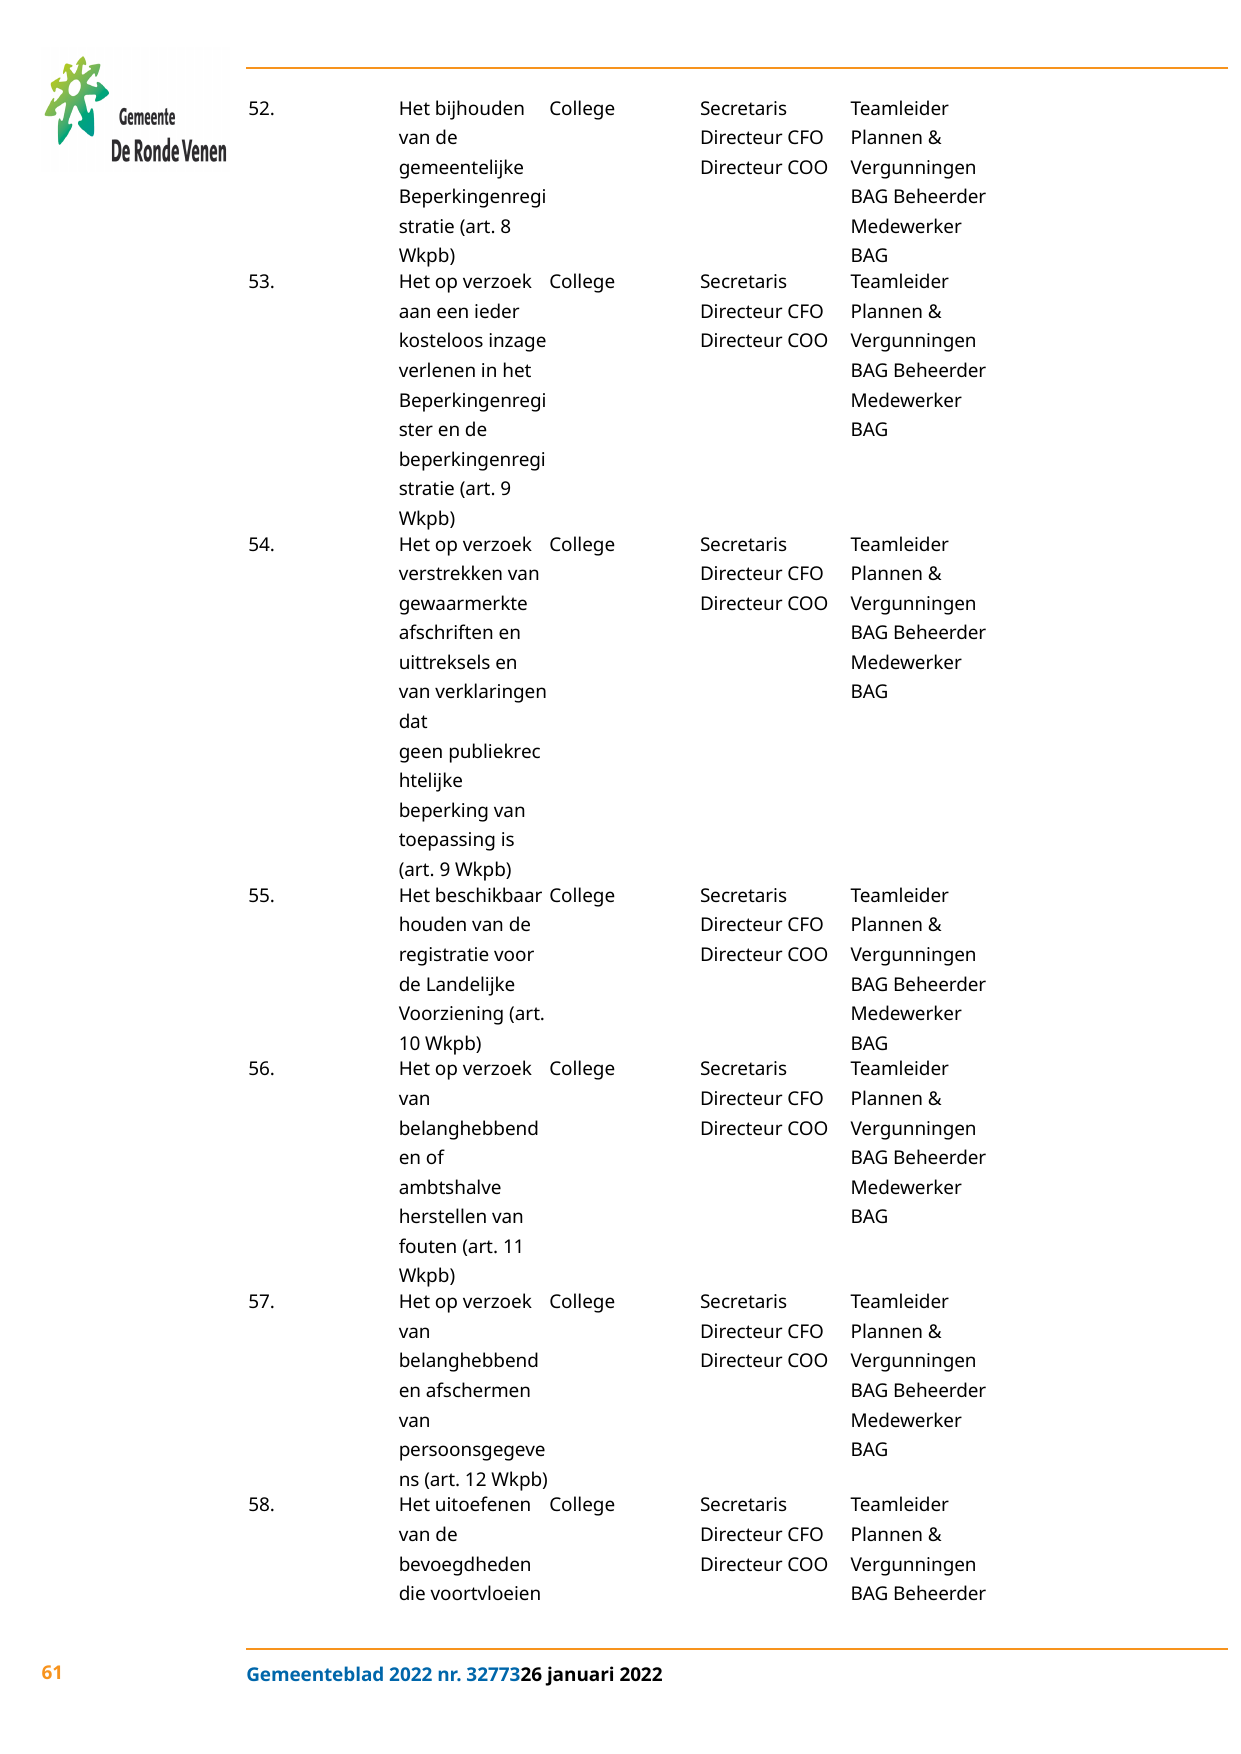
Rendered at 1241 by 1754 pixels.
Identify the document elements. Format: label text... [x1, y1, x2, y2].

table_cell College [549, 95, 700, 268]
table_cell [1001, 531, 1152, 882]
table_cell [1001, 1492, 1152, 1606]
picture [41, 47, 231, 172]
table_cell [1001, 1289, 1152, 1492]
table_cell 57. [248, 1289, 398, 1492]
table_cell Teamleider Plannen & Vergunningen BAG Beheerder Medewerker BAG [850, 882, 1001, 1056]
table_cell College [549, 1289, 700, 1492]
table_cell [1001, 1056, 1152, 1288]
table_cell College [549, 1492, 700, 1606]
table_cell Secretaris Directeur CFO Directeur COO [700, 1289, 850, 1492]
table_cell 56. [248, 1056, 398, 1288]
table_cell Teamleider Plannen & Vergunningen BAG Beheerder Medewerker BAG [850, 1056, 1001, 1288]
table_cell Het op verzoek aan een ieder kosteloos inzage verlenen in het Beperkingenregister en de beperkingenregistratie (art. 9 Wkpb) [399, 269, 549, 531]
table_cell 54. [248, 531, 398, 882]
table_cell Het uitoefenen van de bevoegdheden die voortvloeien [399, 1492, 549, 1606]
table_cell Teamleider Plannen & Vergunningen BAG Beheerder Medewerker BAG [850, 269, 1001, 531]
table_cell Secretaris Directeur CFO Directeur COO [700, 95, 850, 268]
table_cell Teamleider Plannen & Vergunningen BAG Beheerder Medewerker BAG [850, 531, 1001, 882]
table_cell Secretaris Directeur CFO Directeur COO [700, 1056, 850, 1288]
table_cell 53. [248, 269, 398, 531]
table_cell Het op verzoek verstrekken van gewaarmerkte afschriften en uittreksels en van verklaringen dat geen publiekrechtelijke beperking van toepassing is (art. 9 Wkpb) [399, 531, 549, 882]
table_cell [1001, 95, 1152, 268]
table_cell Het bijhouden van de gemeentelijke Beperkingenregistratie (art. 8 Wkpb) [399, 95, 549, 268]
table_cell Secretaris Directeur CFO Directeur COO [700, 1492, 850, 1606]
table_cell Teamleider Plannen & Vergunningen BAG Beheerder Medewerker BAG [850, 95, 1001, 268]
table_cell Secretaris Directeur CFO Directeur COO [700, 531, 850, 882]
table_cell Secretaris Directeur CFO Directeur COO [700, 882, 850, 1056]
table_cell Het op verzoek van belanghebbenden of ambtshalve herstellen van fouten (art. 11 Wkpb) [399, 1056, 549, 1288]
table_cell 58. [248, 1492, 398, 1606]
table_cell [1001, 269, 1152, 531]
table_cell Teamleider Plannen & Vergunningen BAG Beheerder Medewerker BAG [850, 1289, 1001, 1492]
table_cell Secretaris Directeur CFO Directeur COO [700, 269, 850, 531]
table_cell [1001, 882, 1152, 1056]
table_cell 55. [248, 882, 398, 1056]
table_cell College [549, 1056, 700, 1288]
table_cell Het beschikbaar houden van de registratie voor de Landelijke Voorziening (art. 10 Wkpb) [399, 882, 549, 1056]
table_cell Het op verzoek van belanghebbenden afschermen van persoonsgegevens (art. 12 Wkpb) [399, 1289, 549, 1492]
table_cell College [549, 531, 700, 882]
table_cell Teamleider Plannen & Vergunningen BAG Beheerder [850, 1492, 1001, 1606]
table_cell College [549, 269, 700, 531]
table_cell 52. [248, 95, 398, 268]
table_cell College [549, 882, 700, 1056]
